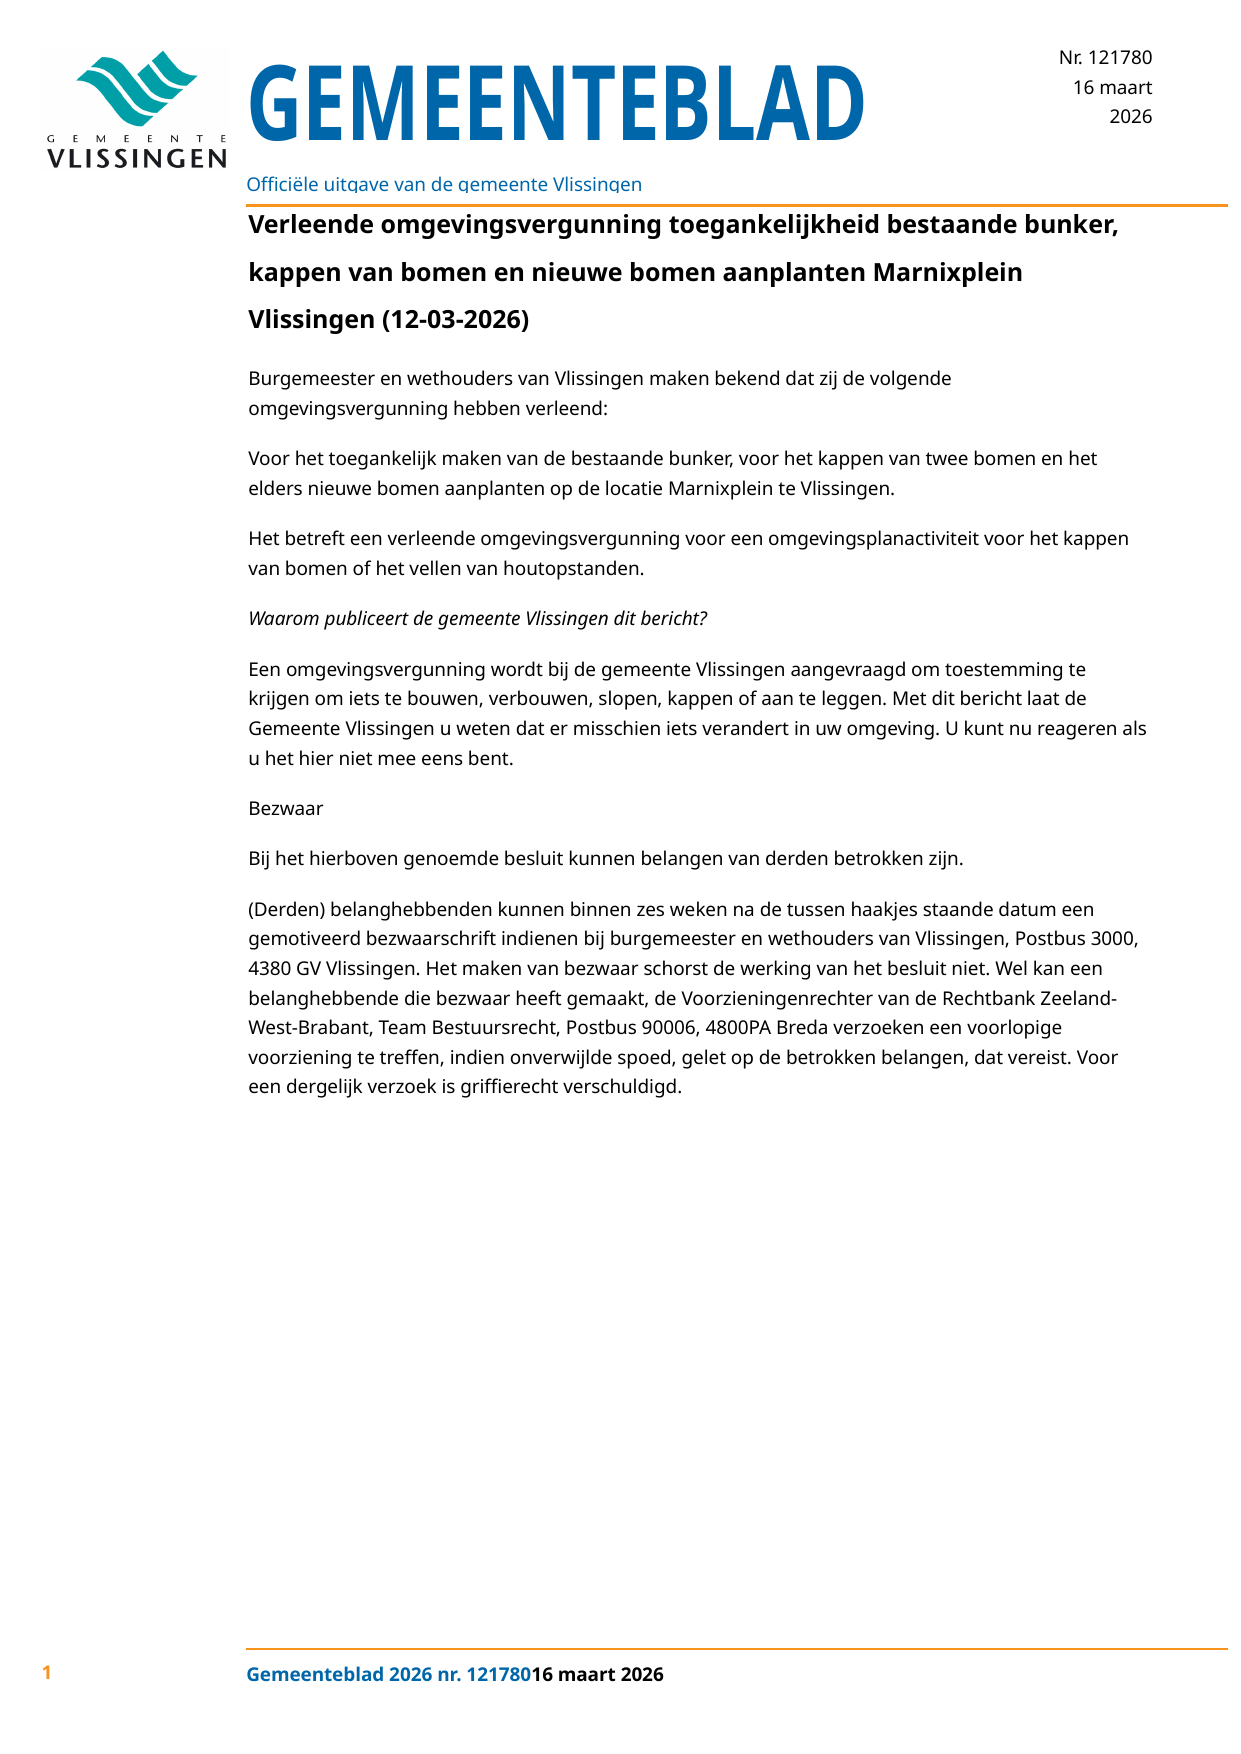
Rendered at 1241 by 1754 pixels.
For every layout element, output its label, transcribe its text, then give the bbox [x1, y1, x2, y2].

text Burgemeester en wethouders van Vlissingen maken bekend dat zij de volgende omgevingsvergunning hebben verleend: [248, 366, 1152, 421]
text Bij het hierboven genoemde besluit kunnen belangen van derden betrokken zijn. [248, 846, 1152, 871]
text Waarom publiceert de gemeente Vlissingen dit bericht? [248, 606, 1152, 631]
text Verleende omgevingsvergunning toegankelijkheid bestaande bunker, kappen van bomen en nieuwe bomen aanplanten Marnixplein Vlissingen (12-03-2026) [248, 207, 1152, 336]
text Een omgevingsvergunning wordt bij de gemeente Vlissingen aangevraagd om toestemming te krijgen om iets te bouwen, verbouwen, slopen, kappen of aan te leggen. Met dit bericht laat de Gemeente Vlissingen u weten dat er misschien iets verandert in uw omgeving. U kunt nu reageren als u het hier niet mee eens bent. [248, 656, 1152, 770]
text (Derden) belanghebbenden kunnen binnen zes weken na de tussen haakjes staande datum een gemotiveerd bezwaarschrift indienen bij burgemeester en wethouders van Vlissingen, Postbus 3000, 4380 GV Vlissingen. Het maken van bezwaar schorst de werking van het besluit niet. Wel kan een belanghebbende die bezwaar heeft gemaakt, de Voorzieningenrechter van de Rechtbank Zeeland-West-Brabant, Team Bestuursrecht, Postbus 90006, 4800PA Breda verzoeken een voorlopige voorziening te treffen, indien onverwijlde spoed, gelet op de betrokken belangen, dat vereist. Voor een dergelijk verzoek is griffierecht verschuldigd. [248, 896, 1152, 1099]
text Bezwaar [248, 795, 1152, 821]
picture [41, 47, 231, 172]
text Het betreft een verleende omgevingsvergunning voor een omgevingsplanactiviteit voor het kappen van bomen of het vellen van houtopstanden. [248, 526, 1152, 581]
text Voor het toegankelijk maken van de bestaande bunker, voor het kappen van twee bomen en het elders nieuwe bomen aanplanten op de locatie Marnixplein te Vlissingen. [248, 446, 1152, 501]
